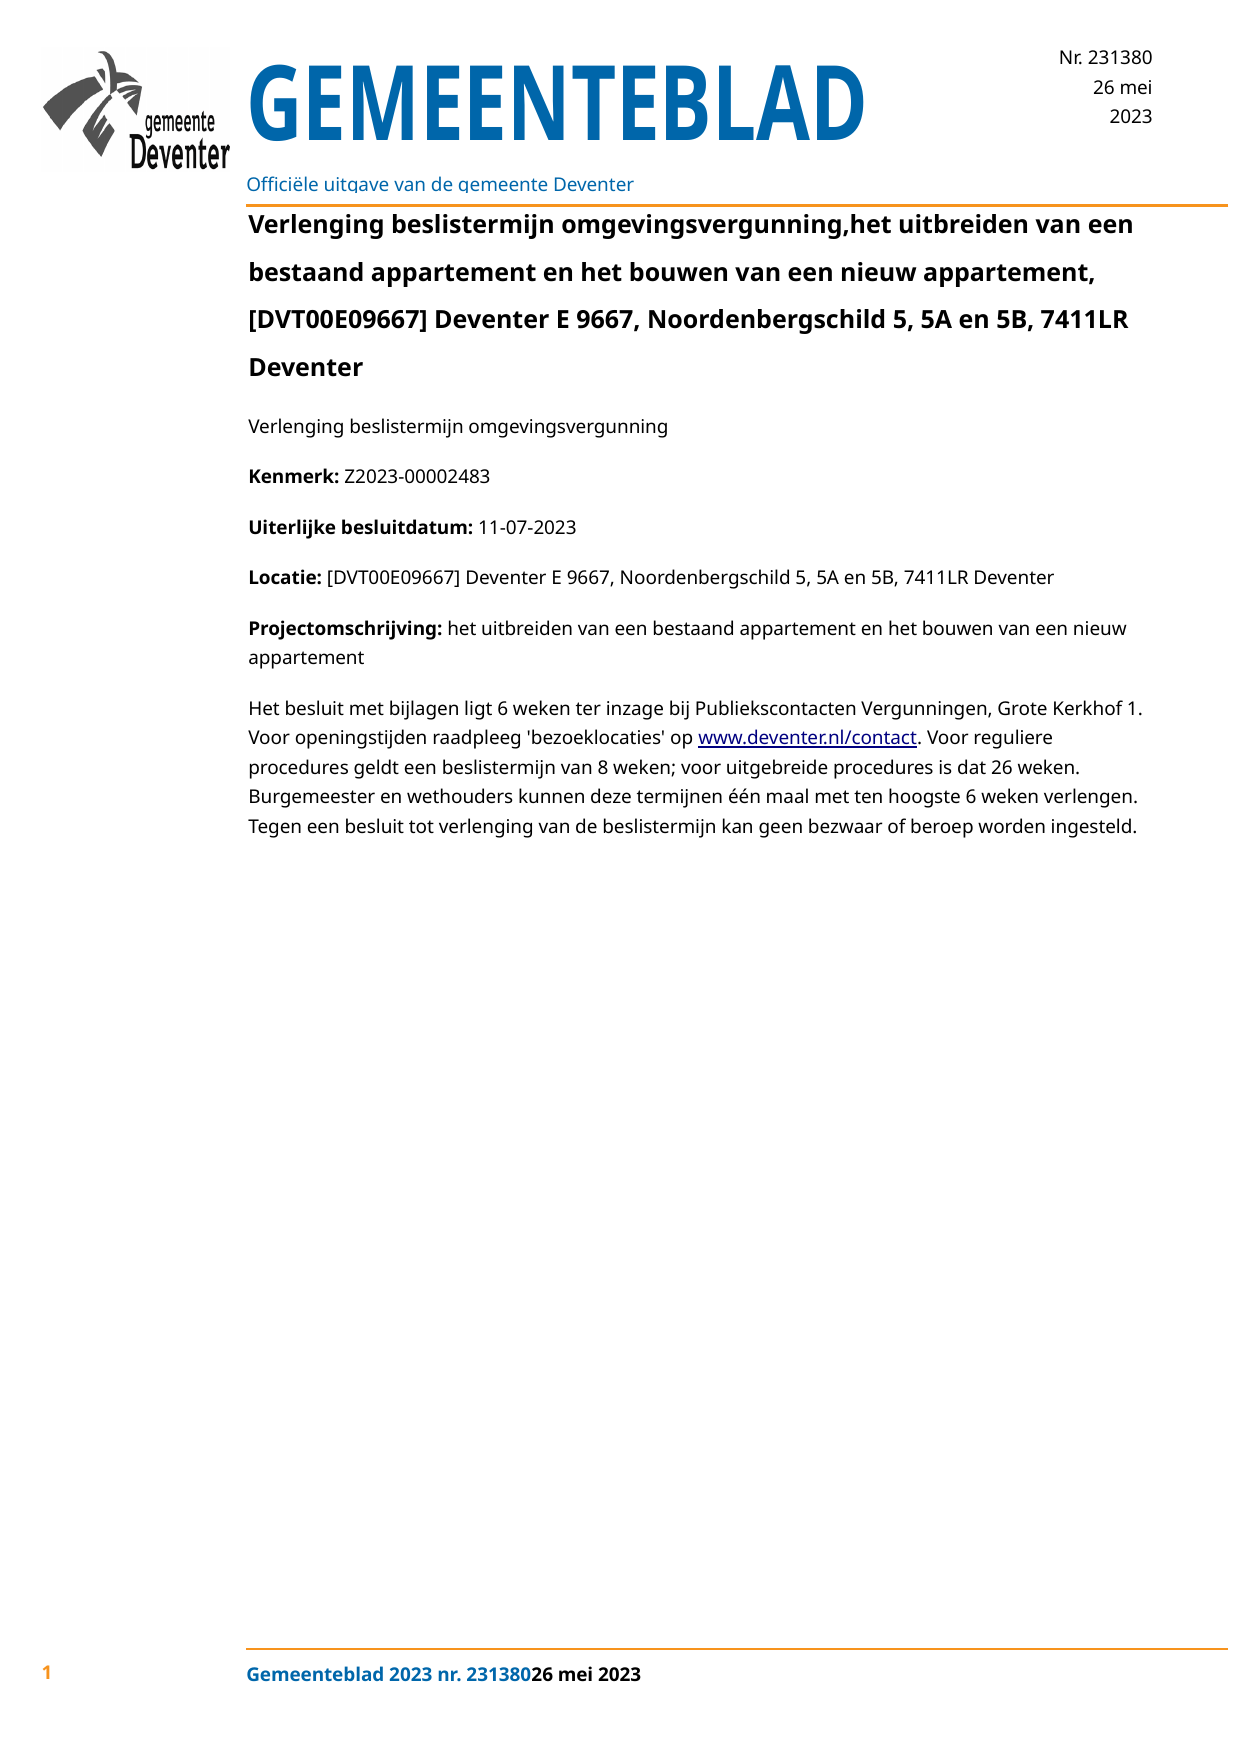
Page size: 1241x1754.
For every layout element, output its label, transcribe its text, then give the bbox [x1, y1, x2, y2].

text Verlenging beslistermijn omgevingsvergunning [248, 413, 1152, 439]
picture [41, 47, 231, 172]
text Verlenging beslistermijn omgevingsvergunning,het uitbreiden van een bestaand appartement en het bouwen van een nieuw appartement, [DVT00E09667] Deventer E 9667, Noordenbergschild 5, 5A en 5B, 7411LR Deventer [248, 207, 1152, 384]
text Kenmerk: Z2023-00002483 [248, 463, 1152, 489]
text Projectomschrijving: het uitbreiden van een bestaand appartement en het bouwen van een nieuw appartement [248, 615, 1152, 670]
text Locatie: [DVT00E09667] Deventer E 9667, Noordenbergschild 5, 5A en 5B, 7411LR Deventer [248, 564, 1152, 590]
text Uiterlijke besluitdatum: 11-07-2023 [248, 514, 1152, 540]
text Het besluit met bijlagen ligt 6 weken ter inzage bij Publiekscontacten Vergunningen, Grote Kerkhof 1. Voor openingstijden raadpleeg 'bezoeklocaties' op www.deventer.nl/contact. Voor reguliere procedures geldt een beslistermijn van 8 weken; voor uitgebreide procedures is dat 26 weken. Burgemeester en wethouders kunnen deze termijnen één maal met ten hoogste 6 weken verlengen. Tegen een besluit tot verlenging van de beslistermijn kan geen bezwaar of beroep worden ingesteld. [248, 695, 1152, 839]
